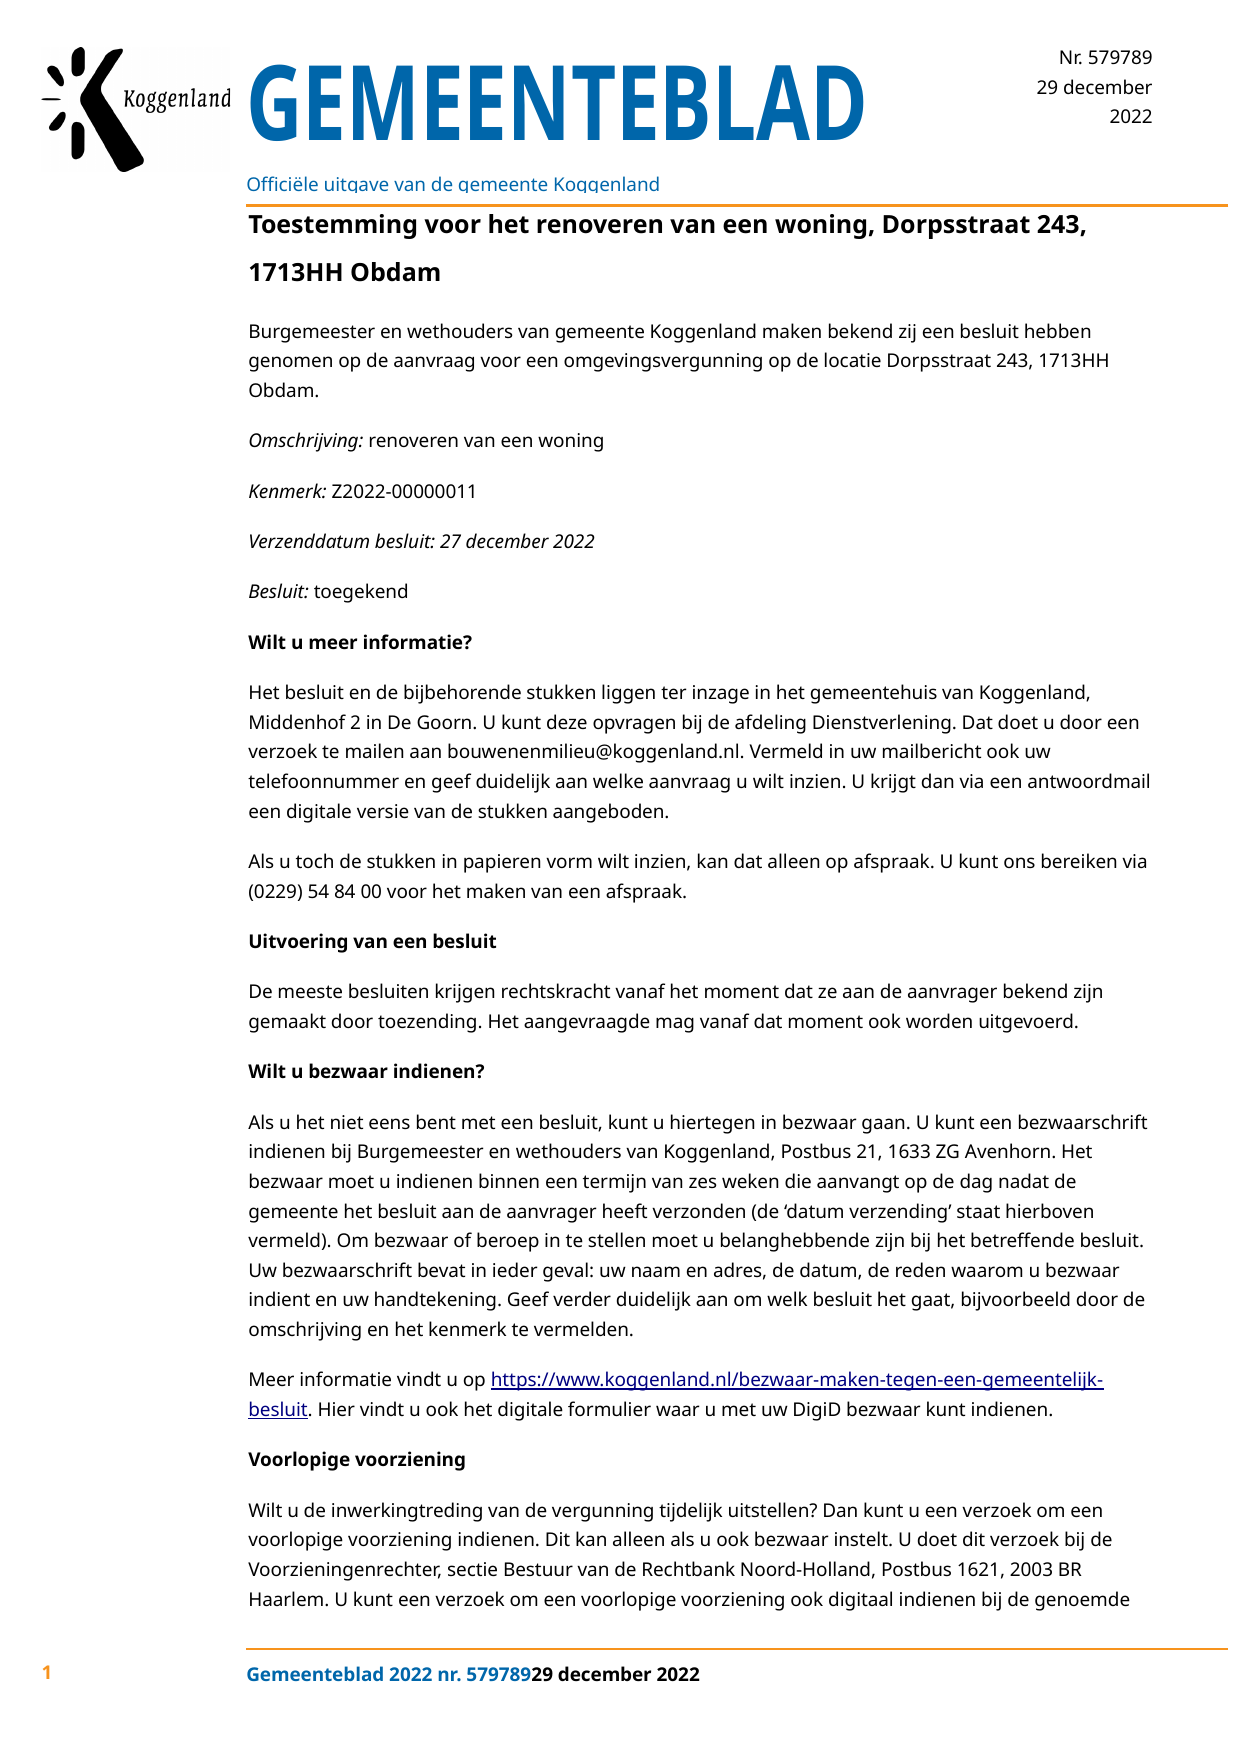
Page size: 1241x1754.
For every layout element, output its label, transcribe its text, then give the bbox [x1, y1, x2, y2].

text Besluit: toegekend [248, 579, 1152, 604]
text Wilt u meer informatie? [248, 629, 1152, 655]
text Kenmerk: Z2022-00000011 [248, 478, 1152, 504]
text Omschrijving: renoveren van een woning [248, 427, 1152, 453]
text De meeste besluiten krijgen rechtskracht vanaf het moment dat ze aan de aanvrager bekend zijn gemaakt door toezending. Het aangevraagde mag vanaf dat moment ook worden uitgevoerd. [248, 979, 1152, 1034]
text Uitvoering van een besluit [248, 928, 1152, 954]
text Als u toch de stukken in papieren vorm wilt inzien, kan dat alleen op afspraak. U kunt ons bereiken via (0229) 54 84 00 voor het maken van een afspraak. [248, 848, 1152, 904]
text Wilt u bezwaar indienen? [248, 1059, 1152, 1084]
text Meer informatie vindt u op https://www.koggenland.nl/bezwaar-maken-tegen-een-gemeentelijk-besluit. Hier vindt u ook het digitale formulier waar u met uw DigiD bezwaar kunt indienen. [248, 1367, 1152, 1422]
text Verzenddatum besluit: 27 december 2022 [248, 528, 1152, 554]
text Voorlopige voorziening [248, 1447, 1152, 1472]
text Het besluit en de bijbehorende stukken liggen ter inzage in het gemeentehuis van Koggenland, Middenhof 2 in De Goorn. U kunt deze opvragen bij de afdeling Dienstverlening. Dat doet u door een verzoek te mailen aan bouwenenmilieu@koggenland.nl. Vermeld in uw mailbericht ook uw telefoonnummer en geef duidelijk aan welke aanvraag u wilt inzien. U krijgt dan via een antwoordmail een digitale versie van de stukken aangeboden. [248, 679, 1152, 824]
picture [41, 47, 231, 172]
text Toestemming voor het renoveren van een woning, Dorpsstraat 243, 1713HH Obdam [248, 207, 1152, 288]
text Burgemeester en wethouders van gemeente Koggenland maken bekend zij een besluit hebben genomen op de aanvraag voor een omgevingsvergunning op de locatie Dorpsstraat 243, 1713HH Obdam. [248, 318, 1152, 403]
text Als u het niet eens bent met een besluit, kunt u hiertegen in bezwaar gaan. U kunt een bezwaarschrift indienen bij Burgemeester en wethouders van Koggenland, Postbus 21, 1633 ZG Avenhorn. Het bezwaar moet u indienen binnen een termijn van zes weken die aanvangt op de dag nadat de gemeente het besluit aan de aanvrager heeft verzonden (de ‘datum verzending’ staat hierboven vermeld). Om bezwaar of beroep in te stellen moet u belanghebbende zijn bij het betreffende besluit. Uw bezwaarschrift bevat in ieder geval: uw naam en adres, de datum, de reden waarom u bezwaar indient en uw handtekening. Geef verder duidelijk aan om welk besluit het gaat, bijvoorbeeld door de omschrijving en het kenmerk te vermelden. [248, 1109, 1152, 1342]
text Wilt u de inwerkingtreding van de vergunning tijdelijk uitstellen? Dan kunt u een verzoek om een voorlopige voorziening indienen. Dit kan alleen als u ook bezwaar instelt. U doet dit verzoek bij de Voorzieningenrechter, sectie Bestuur van de Rechtbank Noord-Holland, Postbus 1621, 2003 BR Haarlem. U kunt een verzoek om een voorlopige voorziening ook digitaal indienen bij de genoemde [248, 1497, 1152, 1612]
